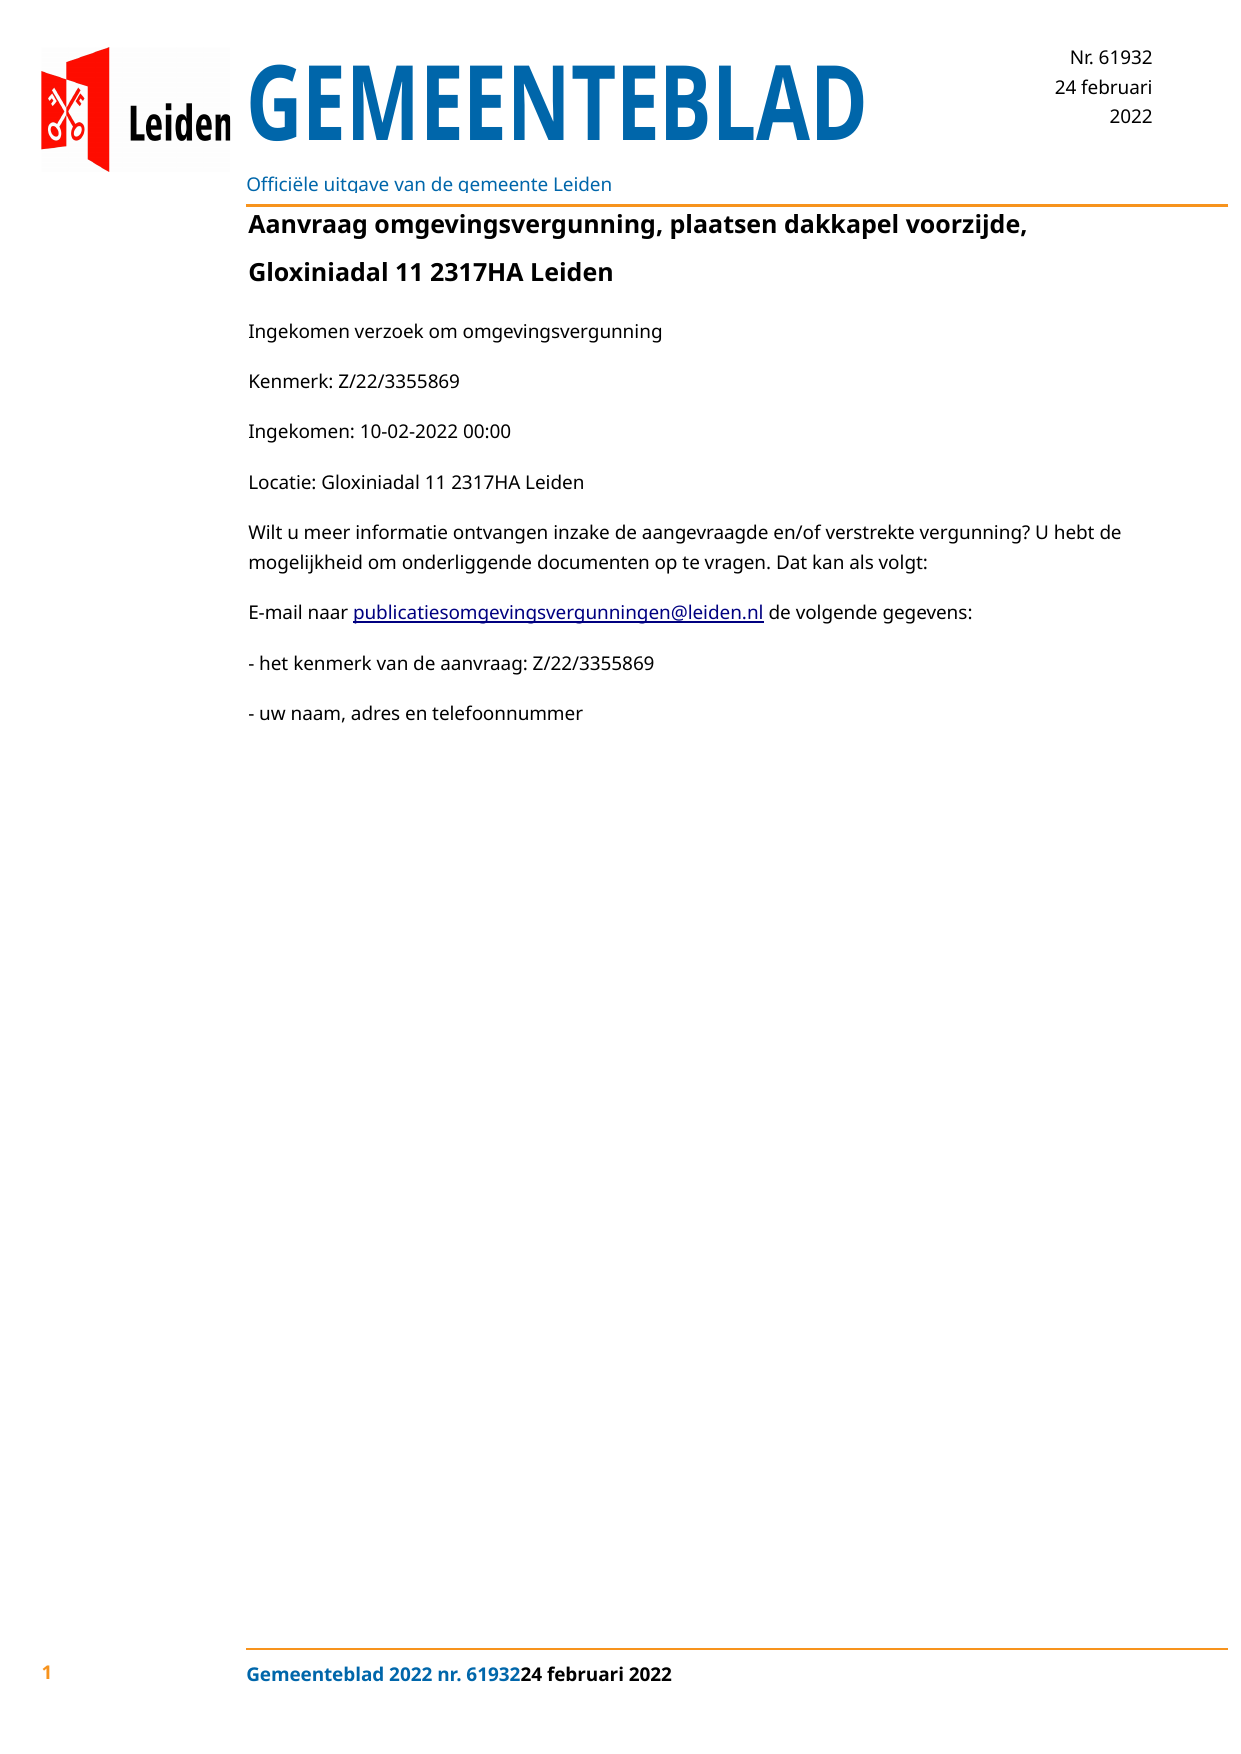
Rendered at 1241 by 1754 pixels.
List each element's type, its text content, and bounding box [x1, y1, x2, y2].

text Ingekomen verzoek om omgevingsvergunning [248, 318, 1152, 344]
text Wilt u meer informatie ontvangen inzake de aangevraagde en/of verstrekte vergunning? U hebt de mogelijkheid om onderliggende documenten op te vragen. Dat kan als volgt: [248, 519, 1152, 575]
text Locatie: Gloxiniadal 11 2317HA Leiden [248, 469, 1152, 495]
text Kenmerk: Z/22/3355869 [248, 368, 1152, 394]
text Aanvraag omgevingsvergunning, plaatsen dakkapel voorzijde, Gloxiniadal 11 2317HA Leiden [248, 207, 1152, 288]
text - het kenmerk van de aanvraag: Z/22/3355869 [248, 650, 1152, 676]
text - uw naam, adres en telefoonnummer [248, 700, 1152, 726]
text E-mail naar publicatiesomgevingsvergunningen@leiden.nl de volgende gegevens: [248, 599, 1152, 625]
text Ingekomen: 10-02-2022 00:00 [248, 419, 1152, 444]
picture [41, 47, 231, 172]
